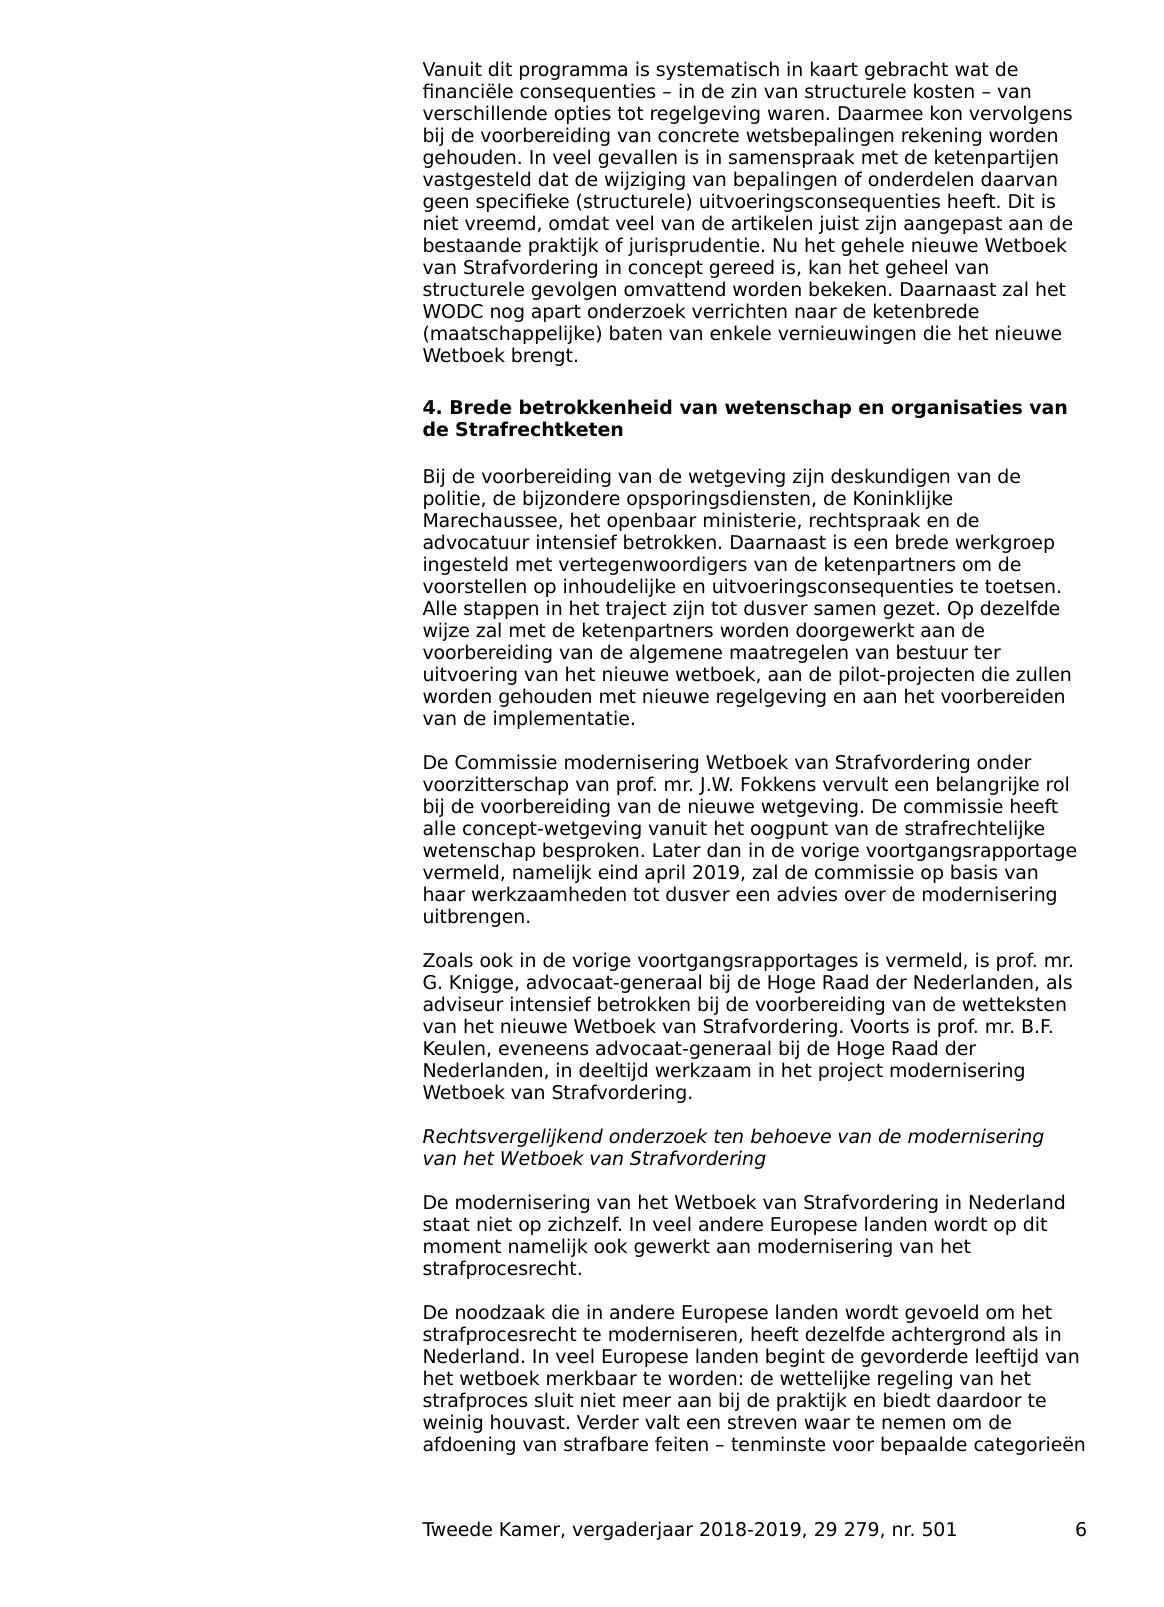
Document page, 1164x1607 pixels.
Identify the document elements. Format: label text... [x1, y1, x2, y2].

text De modernisering van het Wetboek van Strafvordering in Nederland staat niet op zichzelf. In veel andere Europese landen wordt op dit moment namelijk ook gewerkt aan modernisering van het strafprocesrecht. [422, 1192, 1087, 1280]
text De noodzaak die in andere Europese landen wordt gevoeld om het strafprocesrecht te moderniseren, heeft dezelfde achtergrond als in Nederland. In veel Europese landen begint de gevorderde leeftijd van het wetboek merkbaar te worden: de wettelijke regeling van het strafproces sluit niet meer aan bij de praktijk en biedt daardoor te weinig houvast. Verder valt een streven waar te nemen om de afdoening van strafbare feiten – tenminste voor bepaalde categorieën [422, 1302, 1087, 1456]
text Vanuit dit programma is systematisch in kaart gebracht wat de financiële consequenties – in de zin van structurele kosten – van verschillende opties tot regelgeving waren. Daarmee kon vervolgens bij de voorbereiding van concrete wetsbepalingen rekening worden gehouden. In veel gevallen is in samenspraak met de ketenpartijen vastgesteld dat de wijziging van bepalingen of onderdelen daarvan geen specifieke (structurele) uitvoeringsconsequenties heeft. Dit is niet vreemd, omdat veel van de artikelen juist zijn aangepast aan de bestaande praktijk of jurisprudentie. Nu het gehele nieuwe Wetboek van Strafvordering in concept gereed is, kan het geheel van structurele gevolgen omvattend worden bekeken. Daarnaast zal het WODC nog apart onderzoek verrichten naar de ketenbrede (maatschappelijke) baten van enkele vernieuwingen die het nieuwe Wetboek brengt. [422, 59, 1087, 367]
text Bij de voorbereiding van de wetgeving zijn deskundigen van de politie, de bijzondere opsporingsdiensten, de Koninklijke Marechaussee, het openbaar ministerie, rechtspraak en de advocatuur intensief betrokken. Daarnaast is een brede werkgroep ingesteld met vertegenwoordigers van de ketenpartners om de voorstellen op inhoudelijke en uitvoeringsconsequenties te toetsen. Alle stappen in het traject zijn tot dusver samen gezet. Op dezelfde wijze zal met de ketenpartners worden doorgewerkt aan de voorbereiding van de algemene maatregelen van bestuur ter uitvoering van het nieuwe wetboek, aan de pilot-projecten die zullen worden gehouden met nieuwe regelgeving en aan het voorbereiden van de implementatie. [422, 466, 1087, 729]
subtitle Rechtsvergelijkend onderzoek ten behoeve van de modernisering van het Wetboek van Strafvordering [422, 1126, 1087, 1170]
text De Commissie modernisering Wetboek van Strafvordering onder voorzitterschap van prof. mr. J.W. Fokkens vervult een belangrijke rol bij de voorbereiding van de nieuwe wetgeving. De commissie heeft alle concept-wetgeving vanuit het oogpunt van de strafrechtelijke wetenschap besproken. Later dan in de vorige voortgangsrapportage vermeld, namelijk eind april 2019, zal de commissie op basis van haar werkzaamheden tot dusver een advies over de modernisering uitbrengen. [422, 752, 1087, 927]
text Zoals ook in de vorige voortgangsrapportages is vermeld, is prof. mr. G. Knigge, advocaat-generaal bij de Hoge Raad der Nederlanden, als adviseur intensief betrokken bij de voorbereiding van de wetteksten van het nieuwe Wetboek van Strafvordering. Voorts is prof. mr. B.F. Keulen, eveneens advocaat-generaal bij de Hoge Raad der Nederlanden, in deeltijd werkzaam in het project modernisering Wetboek van Strafvordering. [422, 950, 1087, 1103]
subtitle 4. Brede betrokkenheid van wetenschap en organisaties van de Strafrechtketen [422, 397, 1087, 441]
